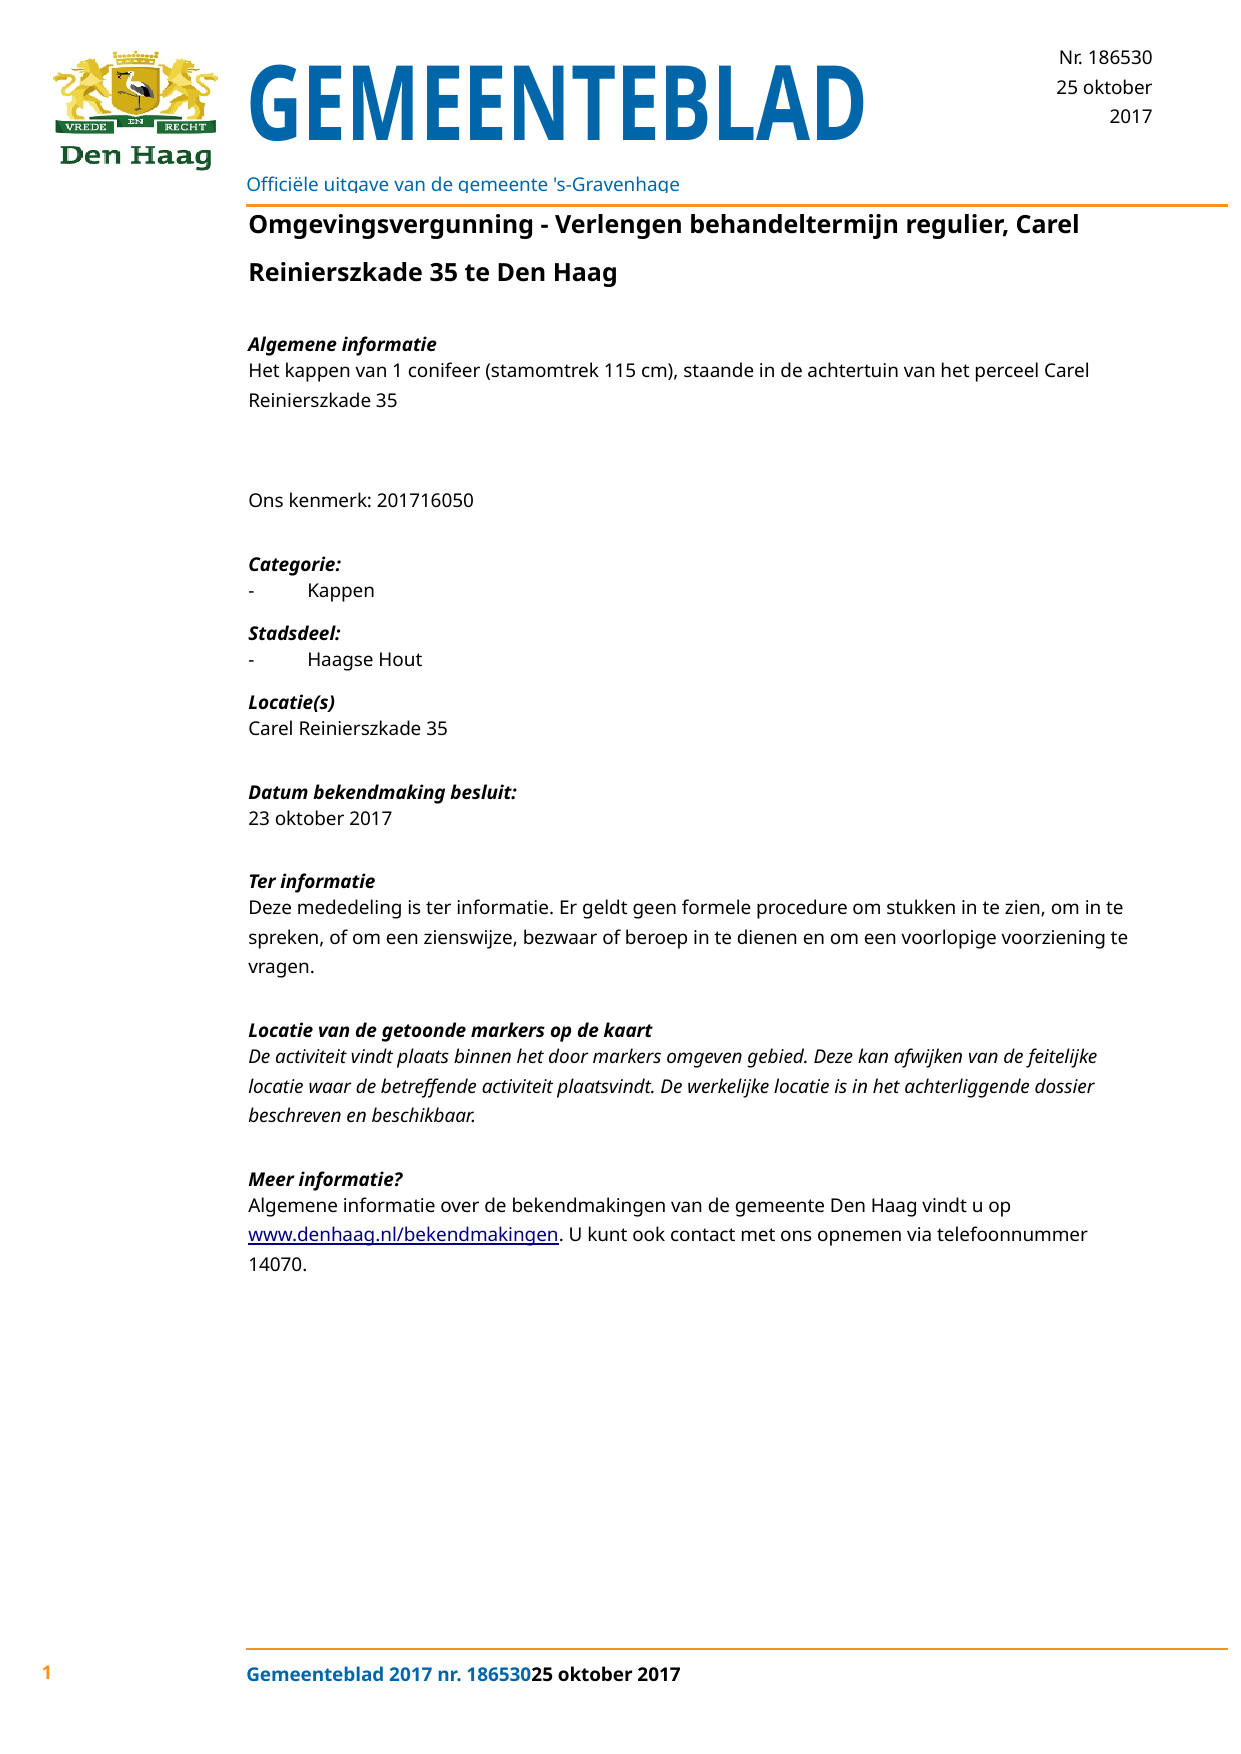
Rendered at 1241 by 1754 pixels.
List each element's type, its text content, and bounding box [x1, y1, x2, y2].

text Stadsdeel: [248, 620, 1152, 646]
text Ons kenmerk: 201716050 [248, 488, 1152, 513]
text Deze mededeling is ter informatie. Er geldt geen formele procedure om stukken in te zien, om in te spreken, of om een zienswijze, bezwaar of beroep in te dienen en om een voorlopige voorziening te vragen. [248, 894, 1152, 979]
text Carel Reinierszkade 35 [248, 715, 1152, 741]
text Locatie van de getoonde markers op de kaart [248, 1017, 1152, 1043]
list Haagse Hout [248, 646, 1152, 672]
text Meer informatie? [248, 1166, 1152, 1192]
text Omgevingsvergunning - Verlengen behandeltermijn regulier, Carel Reinierszkade 35 te Den Haag [248, 207, 1152, 288]
text Algemene informatie over de bekendmakingen van de gemeente Den Haag vindt u op www.denhaag.nl/bekendmakingen. U kunt ook contact met ons opnemen via telefoonnummer 14070. [248, 1192, 1152, 1277]
list Kappen [248, 577, 1152, 603]
text Datum bekendmaking besluit: [248, 779, 1152, 805]
text Het kappen van 1 conifeer (stamomtrek 115 cm), staande in de achtertuin van het perceel Carel Reinierszkade 35 [248, 357, 1152, 412]
text Locatie(s) [248, 689, 1152, 715]
text 23 oktober 2017 [248, 805, 1152, 830]
text De activiteit vindt plaats binnen het door markers omgeven gebied. Deze kan afwijken van de feitelijke locatie waar de betreffende activiteit plaatsvindt. De werkelijke locatie is in het achterliggende dossier beschreven en beschikbaar. [248, 1043, 1152, 1128]
text Categorie: [248, 552, 1152, 577]
picture [41, 47, 231, 172]
text Algemene informatie [248, 331, 1152, 357]
text Ter informatie [248, 869, 1152, 894]
